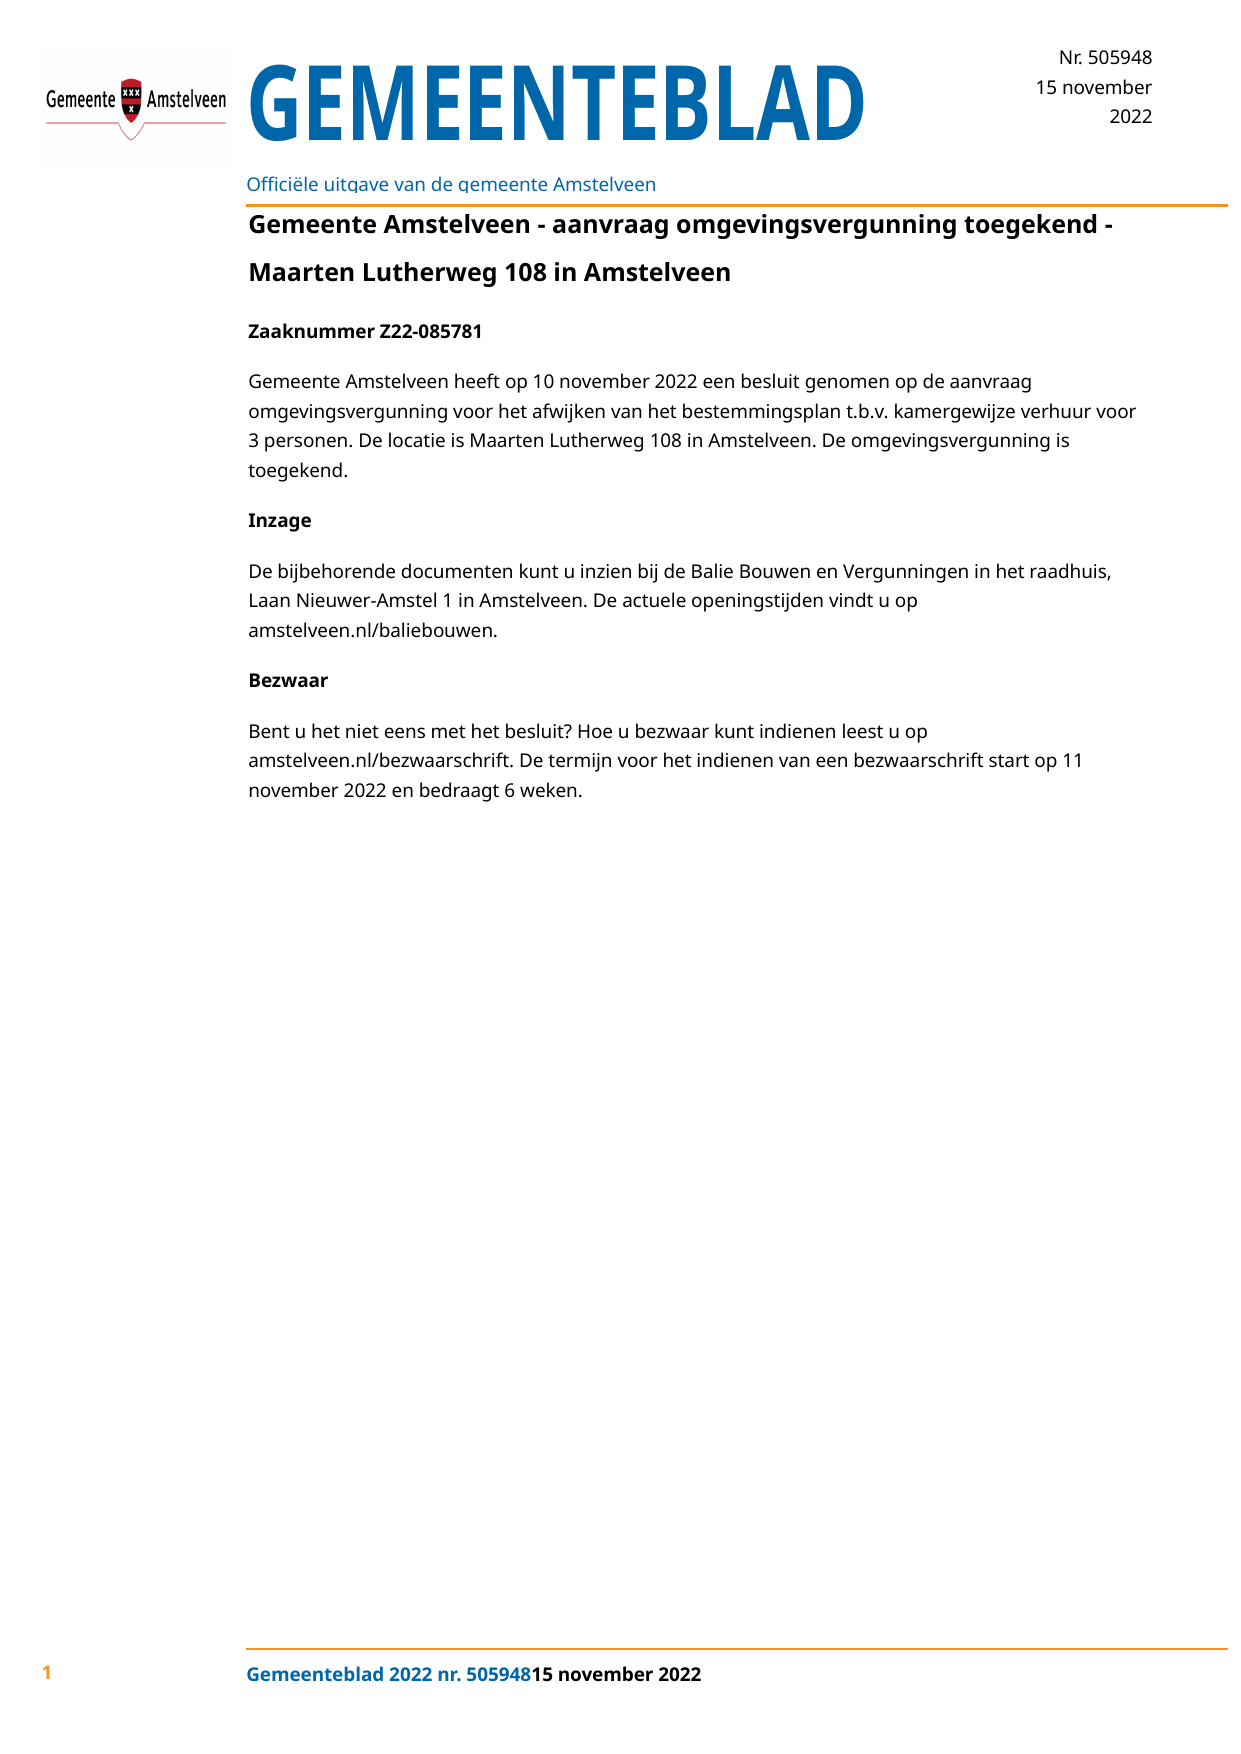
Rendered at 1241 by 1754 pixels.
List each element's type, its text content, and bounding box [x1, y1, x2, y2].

text Zaaknummer Z22-085781 [248, 318, 1152, 344]
text Gemeente Amstelveen - aanvraag omgevingsvergunning toegekend - Maarten Lutherweg 108 in Amstelveen [248, 207, 1152, 288]
text Gemeente Amstelveen heeft op 10 november 2022 een besluit genomen op de aanvraag omgevingsvergunning voor het afwijken van het bestemmingsplan t.b.v. kamergewijze verhuur voor 3 personen. De locatie is Maarten Lutherweg 108 in Amstelveen. De omgevingsvergunning is toegekend. [248, 368, 1152, 483]
picture [41, 47, 231, 172]
text Bezwaar [248, 667, 1152, 693]
text Inzage [248, 507, 1152, 533]
text Bent u het niet eens met het besluit? Hoe u bezwaar kunt indienen leest u op amstelveen.nl/bezwaarschrift. De termijn voor het indienen van een bezwaarschrift start op 11 november 2022 en bedraagt 6 weken. [248, 718, 1152, 803]
text De bijbehorende documenten kunt u inzien bij de Balie Bouwen en Vergunningen in het raadhuis, Laan Nieuwer-Amstel 1 in Amstelveen. De actuele openingstijden vindt u op amstelveen.nl/baliebouwen. [248, 558, 1152, 643]
